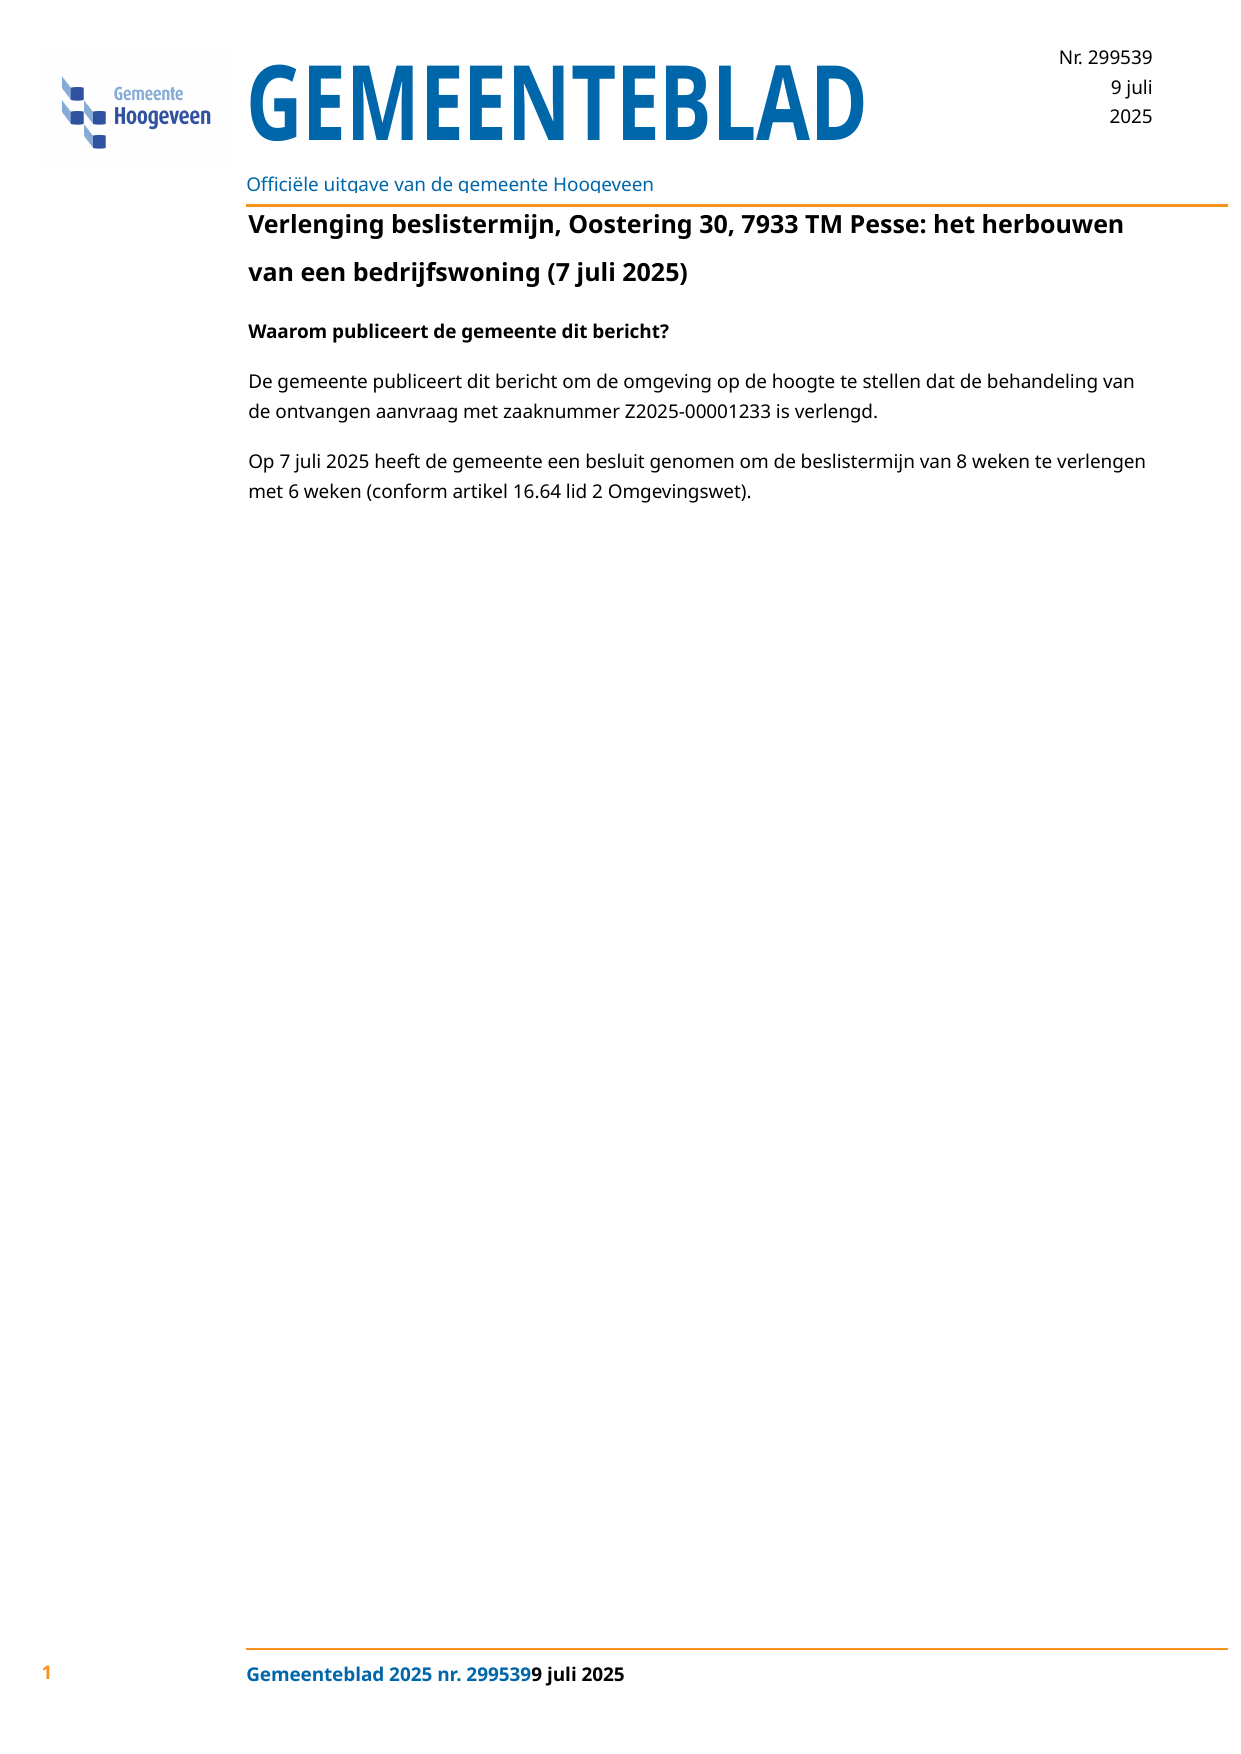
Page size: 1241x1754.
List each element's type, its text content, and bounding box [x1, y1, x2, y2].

text Verlenging beslistermijn, Oostering 30, 7933 TM Pesse: het herbouwen van een bedrijfswoning (7 juli 2025) [248, 207, 1152, 288]
text Op 7 juli 2025 heeft de gemeente een besluit genomen om de beslistermijn van 8 weken te verlengen met 6 weken (conform artikel 16.64 lid 2 Omgevingswet). [248, 448, 1152, 504]
text Waarom publiceert de gemeente dit bericht? [248, 318, 1152, 344]
text De gemeente publiceert dit bericht om de omgeving op de hoogte te stellen dat de behandeling van de ontvangen aanvraag met zaaknummer Z2025-00001233 is verlengd. [248, 368, 1152, 424]
picture [41, 47, 231, 172]
